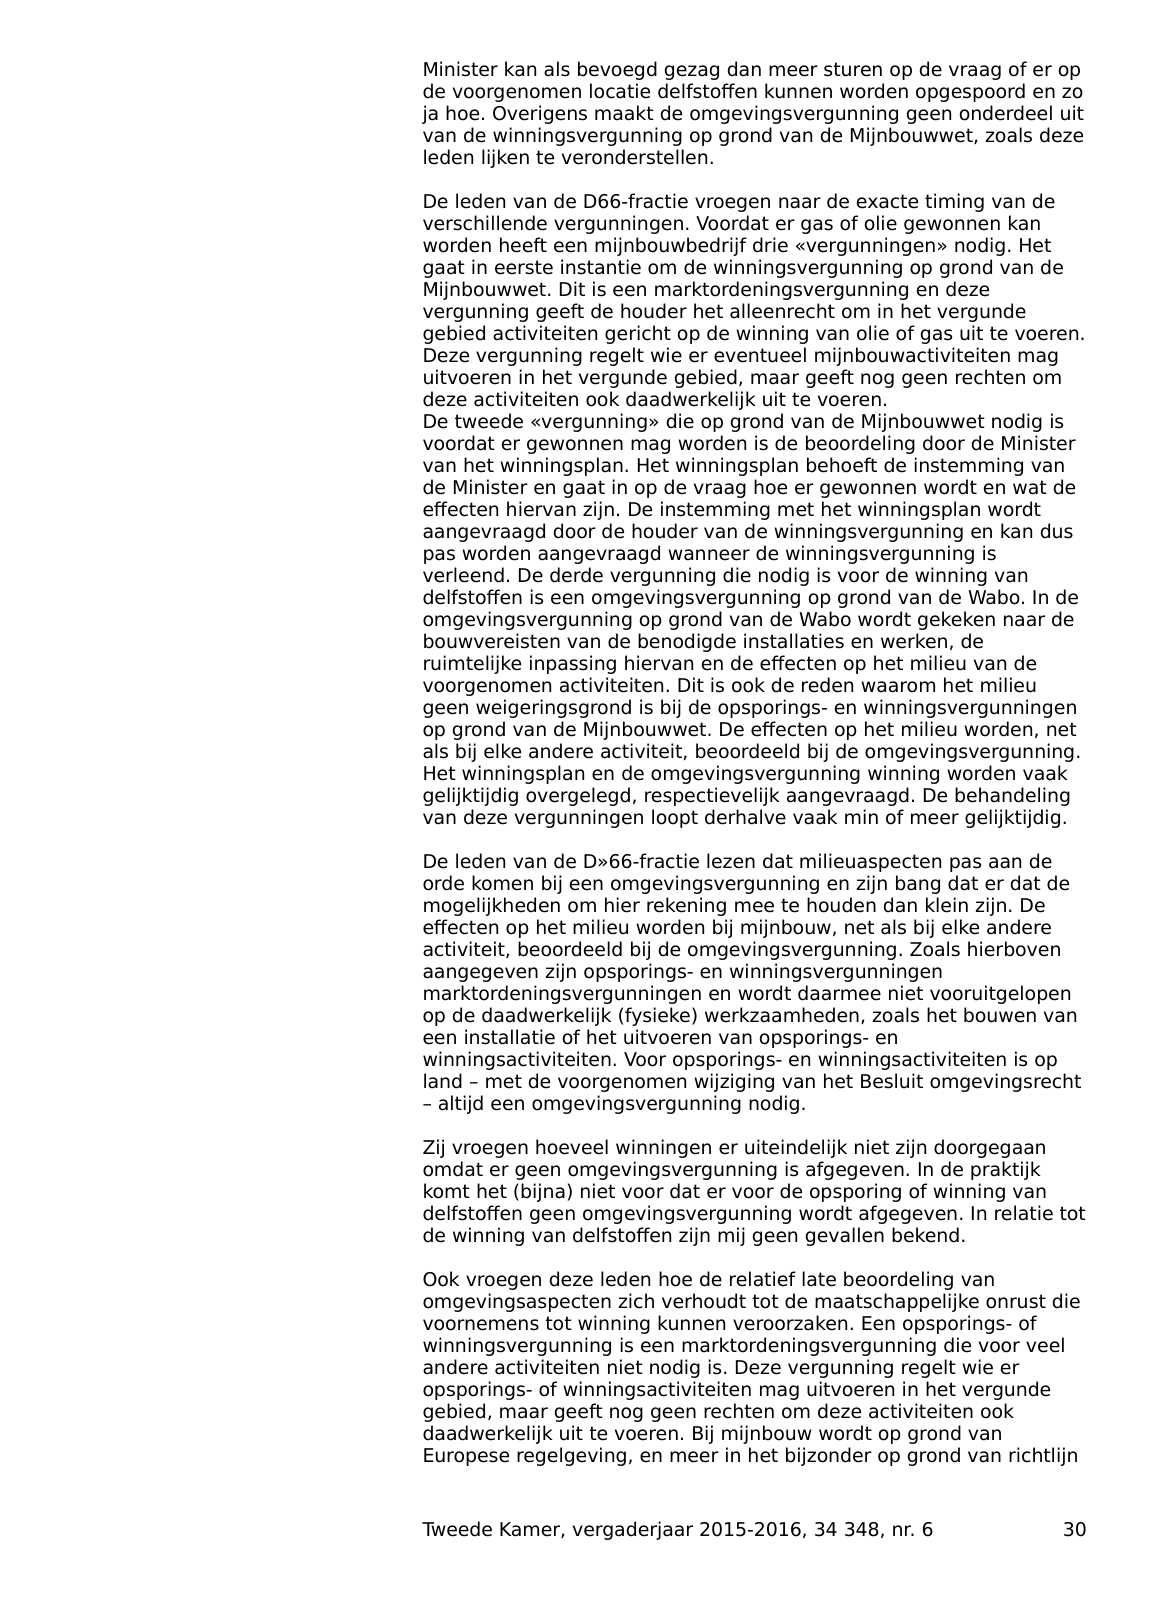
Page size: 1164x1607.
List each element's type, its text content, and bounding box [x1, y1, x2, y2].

text Zij vroegen hoeveel winningen er uiteindelijk niet zijn doorgegaan omdat er geen omgevingsvergunning is afgegeven. In de praktijk komt het (bijna) niet voor dat er voor de opsporing of winning van delfstoffen geen omgevingsvergunning wordt afgegeven. In relatie tot de winning van delfstoffen zijn mij geen gevallen bekend. [422, 1137, 1087, 1247]
text De leden van de D»66-fractie lezen dat milieuaspecten pas aan de orde komen bij een omgevingsvergunning en zijn bang dat er dat de mogelijkheden om hier rekening mee te houden dan klein zijn. De effecten op het milieu worden bij mijnbouw, net als bij elke andere activiteit, beoordeeld bij de omgevingsvergunning. Zoals hierboven aangegeven zijn opsporings- en winningsvergunningen marktordeningsvergunningen en wordt daarmee niet vooruitgelopen op de daadwerkelijk (fysieke) werkzaamheden, zoals het bouwen van een installatie of het uitvoeren van opsporings- en winningsactiviteiten. Voor opsporings- en winningsactiviteiten is op land – met de voorgenomen wijziging van het Besluit omgevingsrecht – altijd een omgevingsvergunning nodig. [422, 851, 1087, 1114]
text De leden van de D66-fractie vroegen naar de exacte timing van de verschillende vergunningen. Voordat er gas of olie gewonnen kan worden heeft een mijnbouwbedrijf drie «vergunningen» nodig. Het gaat in eerste instantie om de winningsvergunning op grond van de Mijnbouwwet. Dit is een marktordeningsvergunning en deze vergunning geeft de houder het alleenrecht om in het vergunde gebied activiteiten gericht op de winning van olie of gas uit te voeren. Deze vergunning regelt wie er eventueel mijnbouwactiviteiten mag uitvoeren in het vergunde gebied, maar geeft nog geen rechten om deze activiteiten ook daadwerkelijk uit te voeren. [422, 191, 1087, 411]
text De tweede «vergunning» die op grond van de Mijnbouwwet nodig is voordat er gewonnen mag worden is de beoordeling door de Minister van het winningsplan. Het winningsplan behoeft de instemming van de Minister en gaat in op de vraag hoe er gewonnen wordt en wat de effecten hiervan zijn. De instemming met het winningsplan wordt aangevraagd door de houder van de winningsvergunning en kan dus pas worden aangevraagd wanneer de winningsvergunning is verleend. De derde vergunning die nodig is voor de winning van delfstoffen is een omgevingsvergunning op grond van de Wabo. In de omgevingsvergunning op grond van de Wabo wordt gekeken naar de bouwvereisten van de benodigde installaties en werken, de ruimtelijke inpassing hiervan en de effecten op het milieu van de voorgenomen activiteiten. Dit is ook de reden waarom het milieu geen weigeringsgrond is bij de opsporings- en winningsvergunningen op grond van de Mijnbouwwet. De effecten op het milieu worden, net als bij elke andere activiteit, beoordeeld bij de omgevingsvergunning. Het winningsplan en de omgevingsvergunning winning worden vaak gelijktijdig overgelegd, respectievelijk aangevraagd. De behandeling van deze vergunningen loopt derhalve vaak min of meer gelijktijdig. [422, 411, 1087, 828]
text Ook vroegen deze leden hoe de relatief late beoordeling van omgevingsaspecten zich verhoudt tot de maatschappelijke onrust die voornemens tot winning kunnen veroorzaken. Een opsporings- of winningsvergunning is een marktordeningsvergunning die voor veel andere activiteiten niet nodig is. Deze vergunning regelt wie er opsporings- of winningsactiviteiten mag uitvoeren in het vergunde gebied, maar geeft nog geen rechten om deze activiteiten ook daadwerkelijk uit te voeren. Bij mijnbouw wordt op grond van Europese regelgeving, en meer in het bijzonder op grond van richtlijn [422, 1269, 1087, 1467]
text Minister kan als bevoegd gezag dan meer sturen op de vraag of er op de voorgenomen locatie delfstoffen kunnen worden opgespoord en zo ja hoe. Overigens maakt de omgevingsvergunning geen onderdeel uit van de winningsvergunning op grond van de Mijnbouwwet, zoals deze leden lijken te veronderstellen. [422, 59, 1087, 169]
